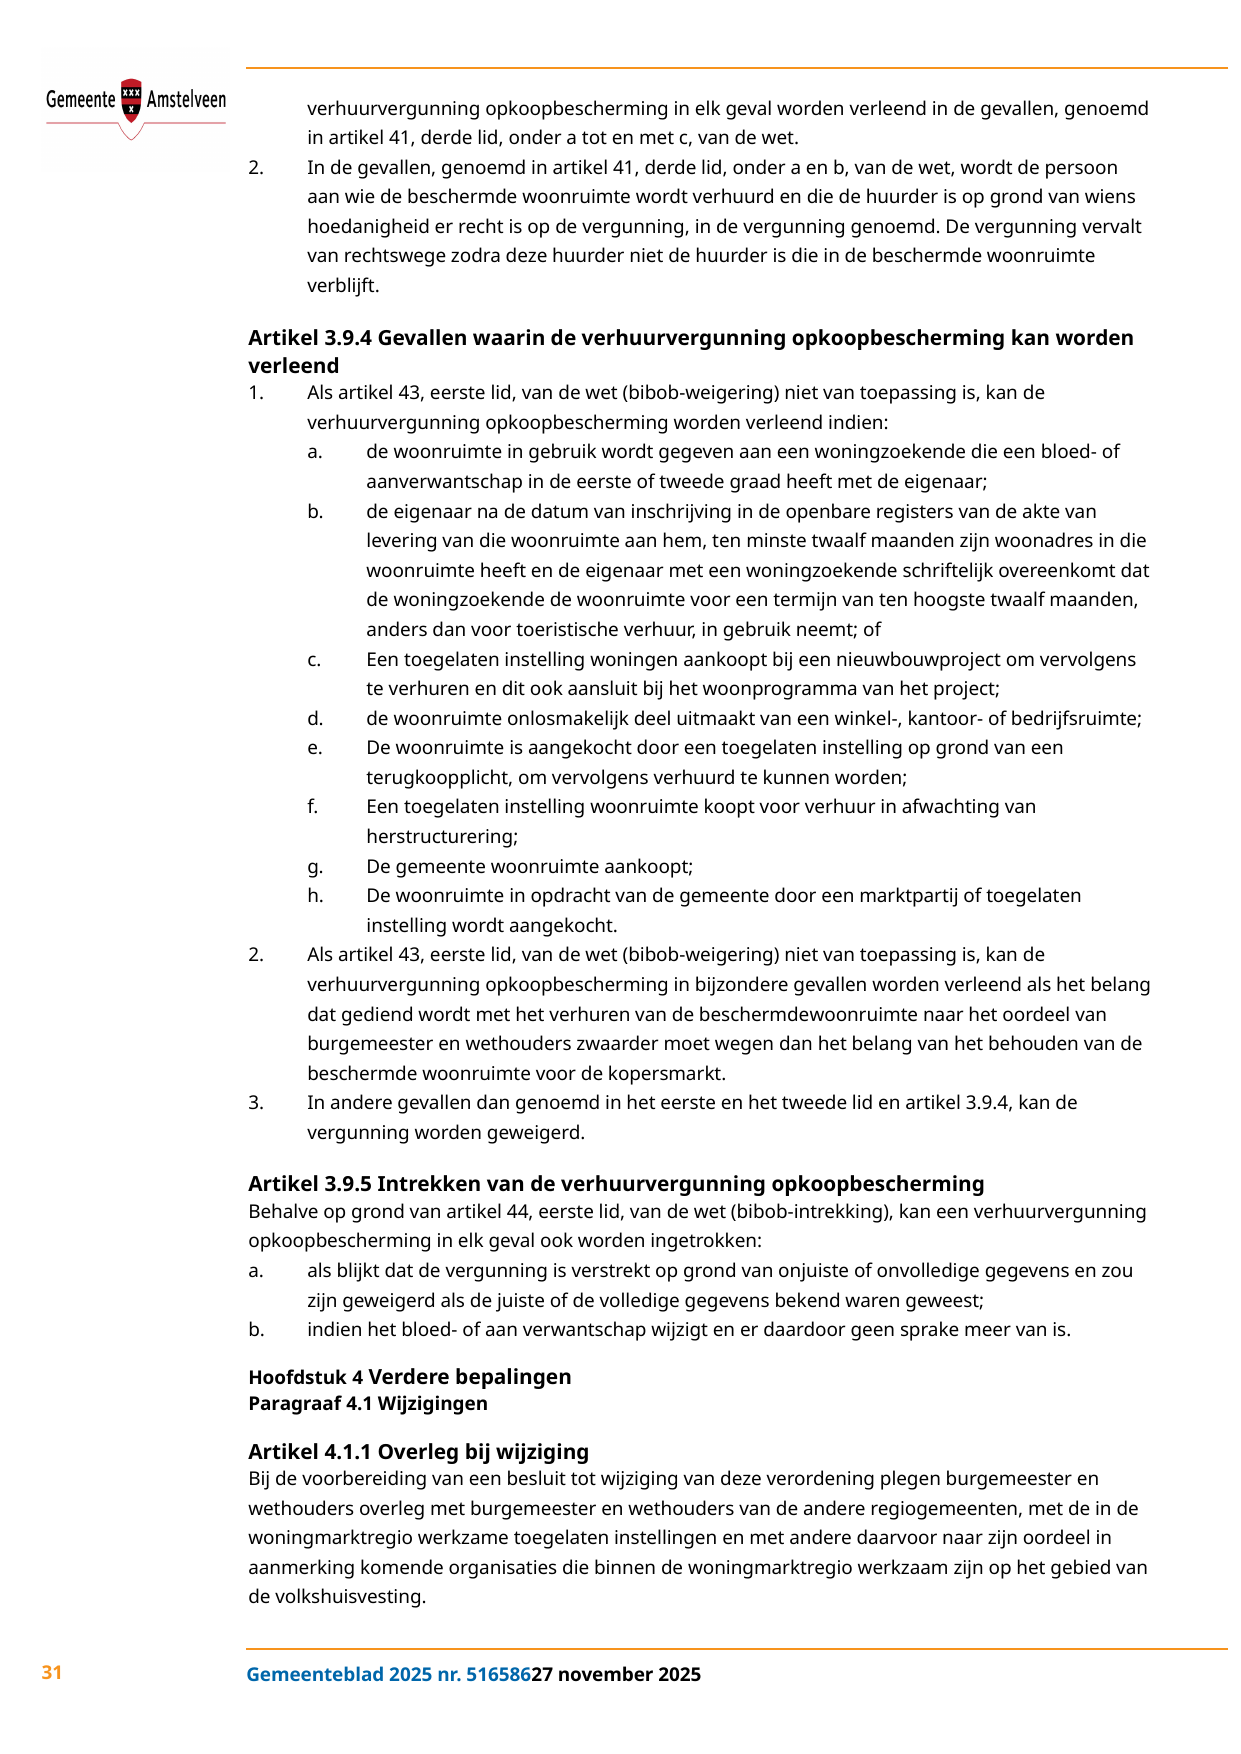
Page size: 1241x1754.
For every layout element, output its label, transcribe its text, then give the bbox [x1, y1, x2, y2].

text Artikel 3.9.4 Gevallen waarin de verhuurvergunning opkoopbescherming kan worden verleend [248, 323, 1152, 379]
text Paragraaf 4.1 Wijzigingen [248, 1390, 1152, 1416]
picture [41, 47, 231, 172]
list Een toegelaten instelling woonruimte koopt voor verhuur in afwachting van herstructurering; [307, 794, 1152, 849]
text Artikel 4.1.1 Overleg bij wijziging [248, 1437, 1152, 1465]
text Artikel 3.9.5 Intrekken van de verhuurvergunning opkoopbescherming [248, 1169, 1152, 1198]
list als blijkt dat de vergunning is verstrekt op grond van onjuiste of onvolledige gegevens en zou zijn geweigerd als de juiste of de volledige gegevens bekend waren geweest; [248, 1257, 1152, 1312]
text Bij de voorbereiding van een besluit tot wijziging van deze verordening plegen burgemeester en wethouders overleg met burgemeester en wethouders van de andere regiogemeenten, met de in de woningmarktregio werkzame toegelaten instellingen en met andere daarvoor naar zijn oordeel in aanmerking komende organisaties die binnen de woningmarktregio werkzaam zijn op het gebied van de volkshuisvesting. [248, 1465, 1152, 1609]
list In andere gevallen dan genoemd in het eerste en het tweede lid en artikel 3.9.4, kan de vergunning worden geweigerd. [248, 1089, 1152, 1145]
list de woonruimte onlosmakelijk deel uitmaakt van een winkel-, kantoor- of bedrijfsruimte; [307, 705, 1152, 731]
list De woonruimte is aangekocht door een toegelaten instelling op grond van een terugkoopplicht, om vervolgens verhuurd te kunnen worden; [307, 734, 1152, 790]
list De woonruimte in opdracht van de gemeente door een marktpartij of toegelaten instelling wordt aangekocht. [307, 882, 1152, 938]
list Als artikel 43, eerste lid, van de wet (bibob-weigering) niet van toepassing is, kan de verhuurvergunning opkoopbescherming worden verleend indien: [248, 379, 1152, 435]
list In de gevallen, genoemd in artikel 41, derde lid, onder a en b, van de wet, wordt de persoon aan wie de beschermde woonruimte wordt verhuurd en die de huurder is op grond van wiens hoedanigheid er recht is op de vergunning, in de vergunning genoemd. De vergunning vervalt van rechtswege zodra deze huurder niet de huurder is die in de beschermde woonruimte verblijft. [248, 154, 1152, 298]
list de eigenaar na de datum van inschrijving in de openbare registers van de akte van levering van die woonruimte aan hem, ten minste twaalf maanden zijn woonadres in die woonruimte heeft en de eigenaar met een woningzoekende schriftelijk overeenkomt dat de woningzoekende de woonruimte voor een termijn van ten hoogste twaalf maanden, anders dan voor toeristische verhuur, in gebruik neemt; of [307, 498, 1152, 642]
list Als artikel 43, eerste lid, van de wet (bibob-weigering) niet van toepassing is, kan de verhuurvergunning opkoopbescherming in bijzondere gevallen worden verleend als het belang dat gediend wordt met het verhuren van de beschermdewoonruimte naar het oordeel van burgemeester en wethouders zwaarder moet wegen dan het belang van het behouden van de beschermde woonruimte voor de kopersmarkt. [248, 942, 1152, 1086]
list De gemeente woonruimte aankoopt; [307, 853, 1152, 879]
list verhuurvergunning opkoopbescherming in elk geval worden verleend in de gevallen, genoemd in artikel 41, derde lid, onder a tot en met c, van de wet. [248, 95, 1152, 150]
list de woonruimte in gebruik wordt gegeven aan een woningzoekende die een bloed- of aanverwantschap in de eerste of tweede graad heeft met de eigenaar; [307, 439, 1152, 494]
text Hoofdstuk 4 Verdere bepalingen [248, 1362, 1152, 1390]
list Een toegelaten instelling woningen aankoopt bij een nieuwbouwproject om vervolgens te verhuren en dit ook aansluit bij het woonprogramma van het project; [307, 646, 1152, 701]
text Behalve op grond van artikel 44, eerste lid, van de wet (bibob-intrekking), kan een verhuurvergunning opkoopbescherming in elk geval ook worden ingetrokken: [248, 1198, 1152, 1253]
list indien het bloed- of aan verwantschap wijzigt en er daardoor geen sprake meer van is. [248, 1316, 1152, 1342]
